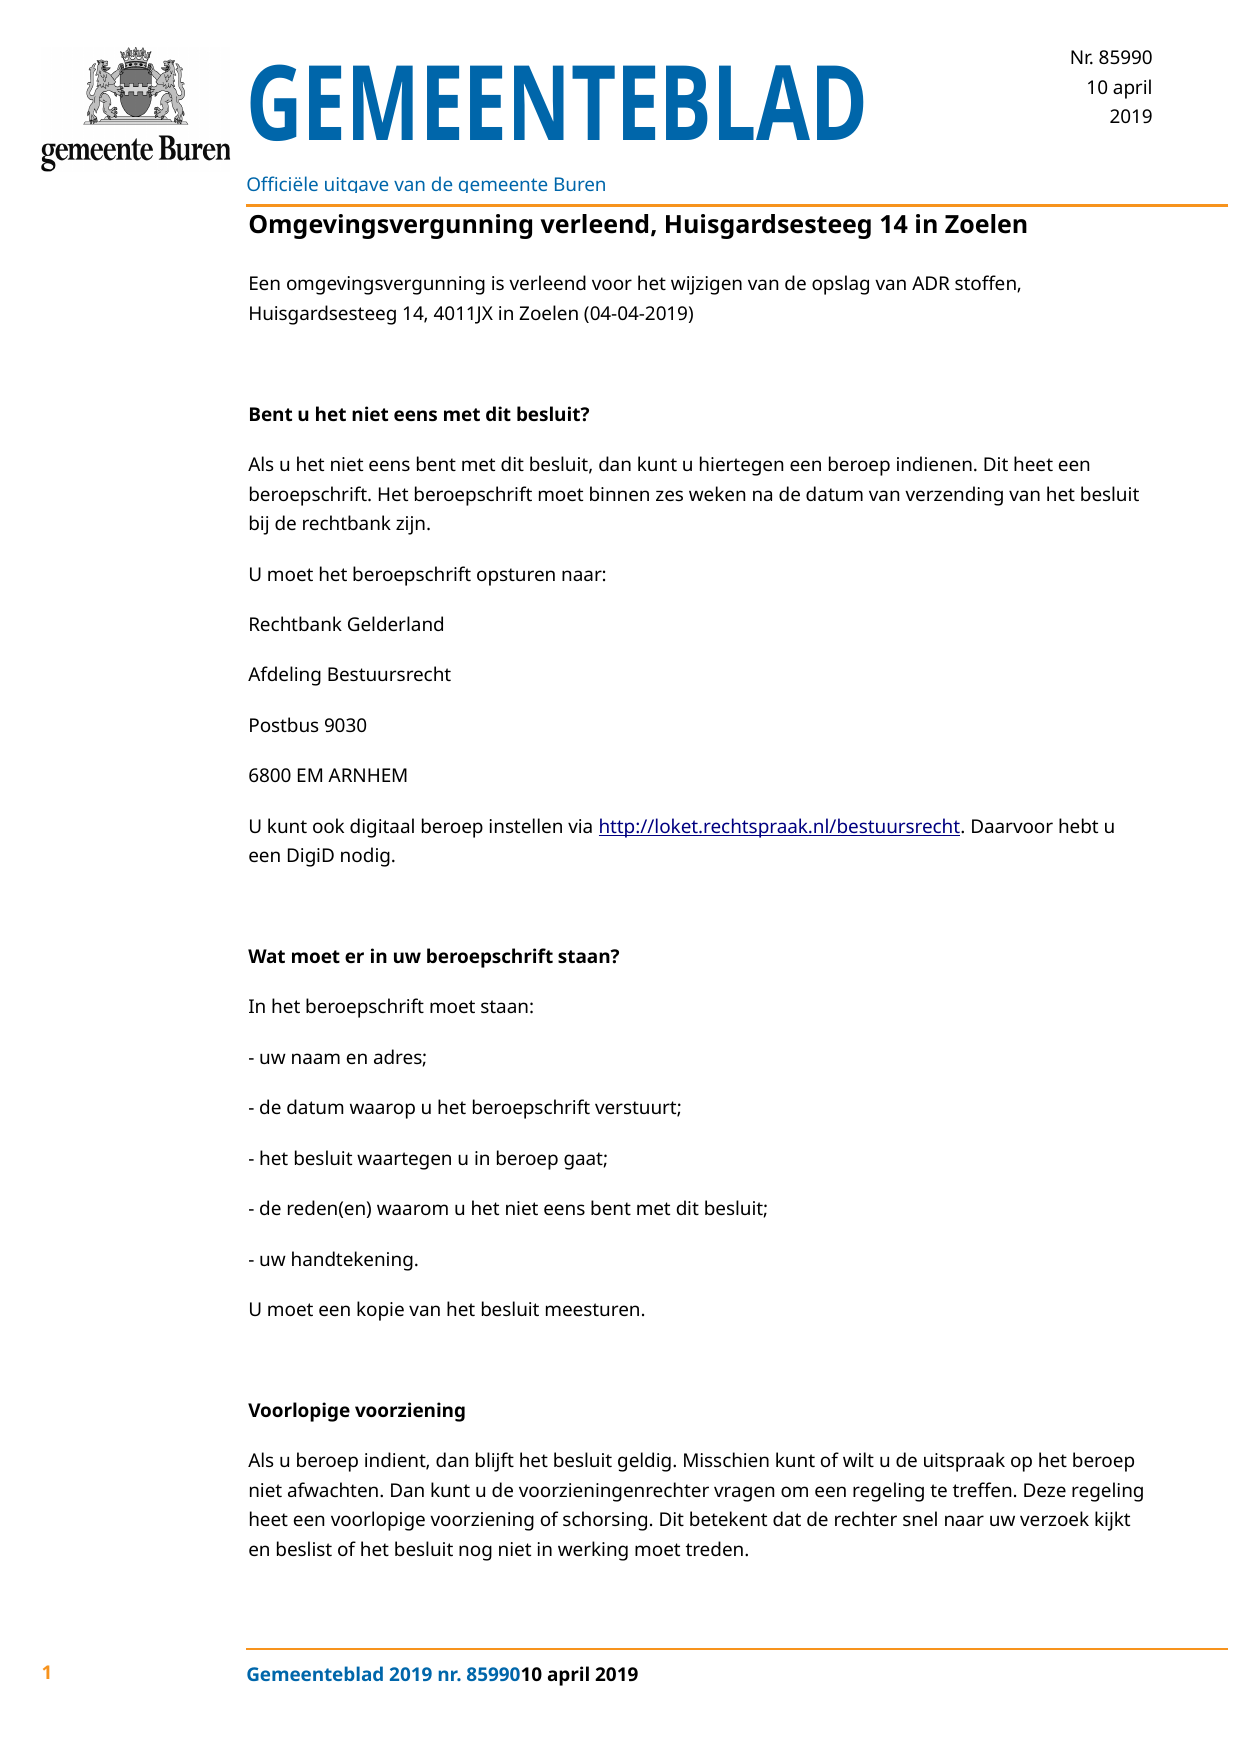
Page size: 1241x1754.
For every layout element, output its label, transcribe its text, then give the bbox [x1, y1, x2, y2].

text U moet een kopie van het besluit meesturen. [248, 1296, 1152, 1322]
text Wat moet er in uw beroepschrift staan? [248, 943, 1152, 969]
text U moet het beroepschrift opsturen naar: [248, 561, 1152, 586]
text - de datum waarop u het beroepschrift verstuurt; [248, 1094, 1152, 1120]
text U kunt ook digitaal beroep instellen via http://loket.rechtspraak.nl/bestuursrecht. Daarvoor hebt u een DigiD nodig. [248, 813, 1152, 868]
text Afdeling Bestuursrecht [248, 662, 1152, 687]
text In het beroepschrift moet staan: [248, 994, 1152, 1019]
text - uw handtekening. [248, 1246, 1152, 1271]
text Als u het niet eens bent met dit besluit, dan kunt u hiertegen een beroep indienen. Dit heet een beroepschrift. Het beroepschrift moet binnen zes weken na de datum van verzending van het besluit bij de rechtbank zijn. [248, 451, 1152, 536]
text Bent u het niet eens met dit besluit? [248, 401, 1152, 426]
text - de reden(en) waarom u het niet eens bent met dit besluit; [248, 1195, 1152, 1221]
text Rechtbank Gelderland [248, 611, 1152, 637]
picture [41, 47, 231, 172]
text 6800 EM ARNHEM [248, 762, 1152, 788]
text Voorlopige voorziening [248, 1397, 1152, 1423]
text Omgevingsvergunning verleend, Huisgardsesteeg 14 in Zoelen [248, 207, 1152, 241]
text Een omgevingsvergunning is verleend voor het wijzigen van de opslag van ADR stoffen, Huisgardsesteeg 14, 4011JX in Zoelen (04-04-2019) [248, 270, 1152, 326]
text Als u beroep indient, dan blijft het besluit geldig. Misschien kunt of wilt u de uitspraak op het beroep niet afwachten. Dan kunt u de voorzieningenrechter vragen om een regeling te treffen. Deze regeling heet een voorlopige voorziening of schorsing. Dit betekent dat de rechter snel naar uw verzoek kijkt en beslist of het besluit nog niet in werking moet treden. [248, 1447, 1152, 1562]
text Postbus 9030 [248, 712, 1152, 738]
text - het besluit waartegen u in beroep gaat; [248, 1145, 1152, 1171]
text - uw naam en adres; [248, 1044, 1152, 1070]
